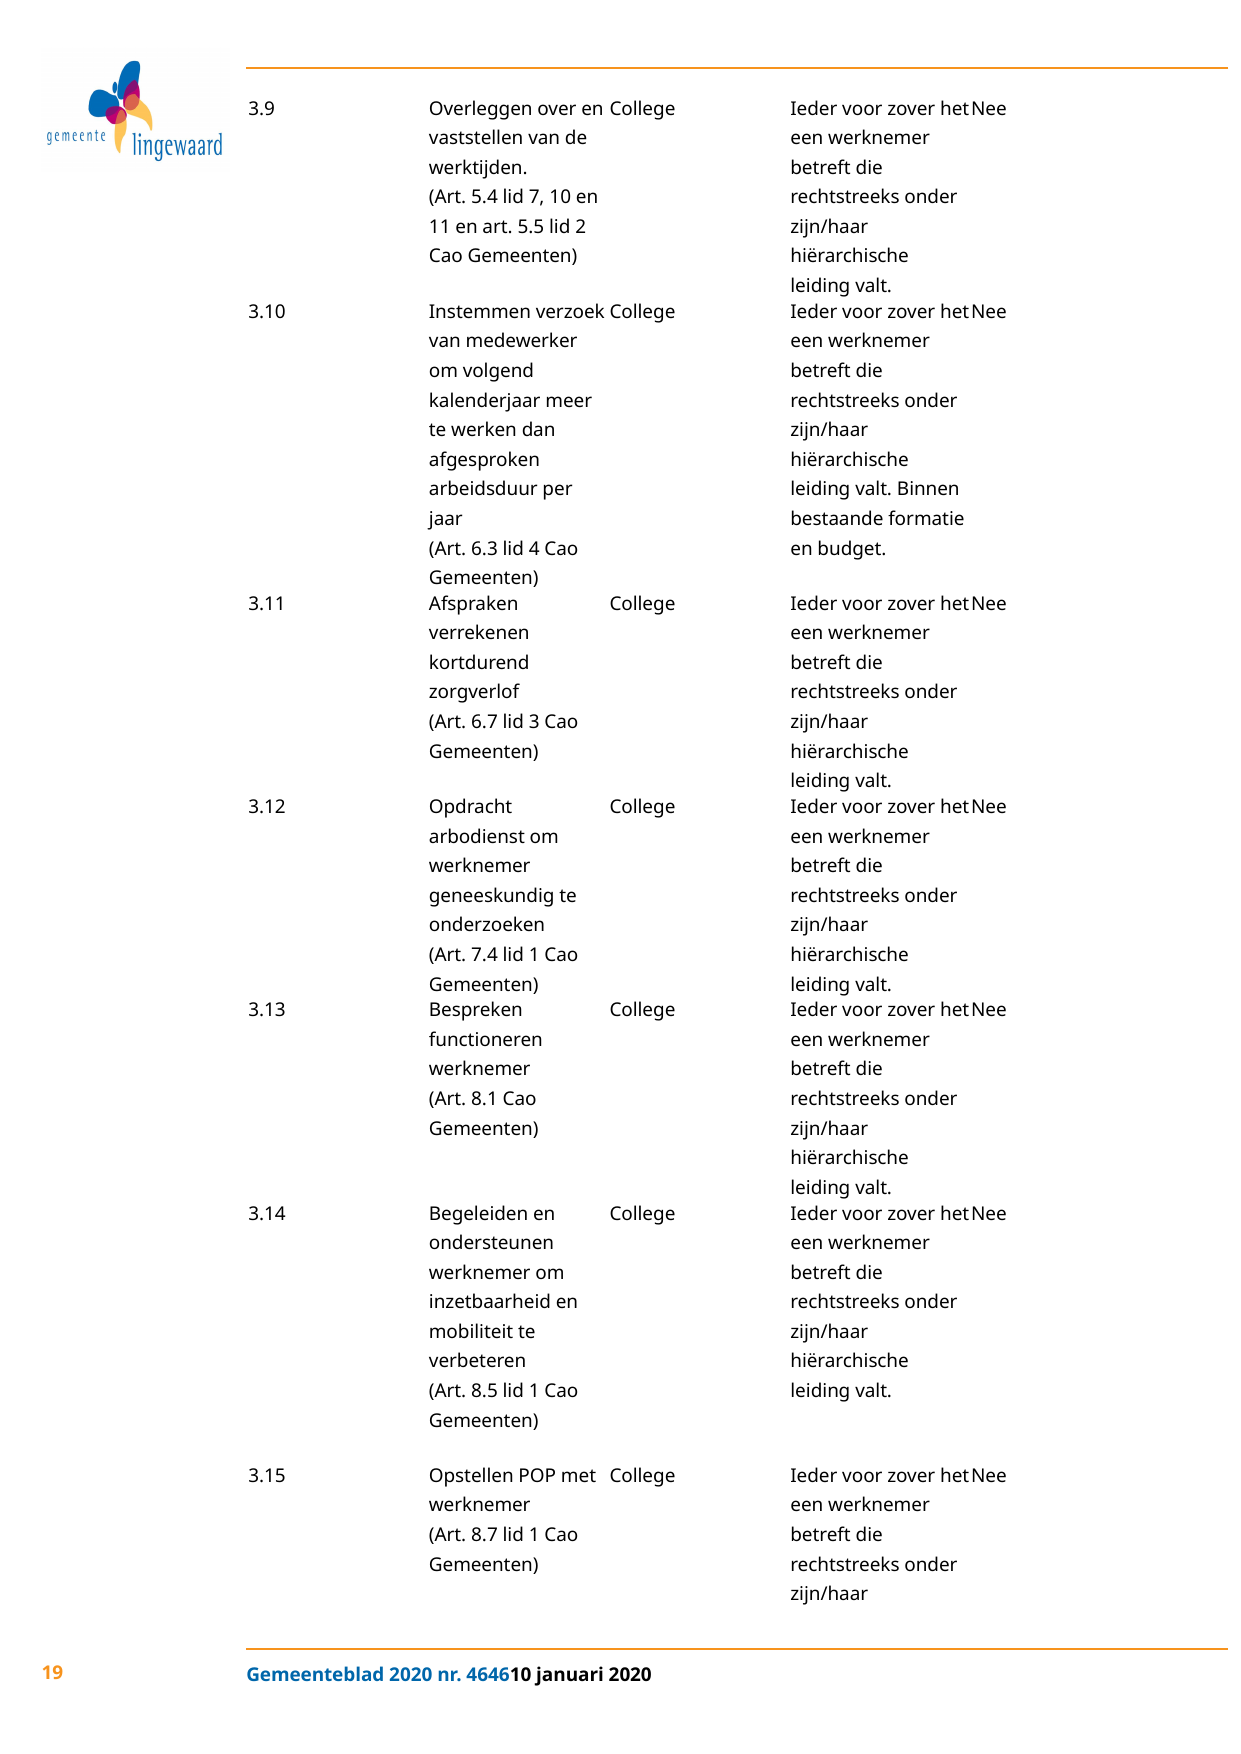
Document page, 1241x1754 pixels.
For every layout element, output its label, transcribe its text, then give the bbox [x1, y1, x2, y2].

table_cell Opdracht arbodienst om werknemer geneeskundig te onderzoeken (Art. 7.4 lid 1 Cao Gemeenten) [429, 793, 609, 996]
table_cell 3.13 [248, 996, 429, 1200]
table_cell College [609, 1462, 790, 1606]
table_cell Ieder voor zover het een werknemer betreft die rechtstreeks onder zijn/haar [790, 1462, 971, 1606]
table_cell College [609, 996, 790, 1200]
table_cell College [609, 298, 790, 590]
table_cell 3.12 [248, 793, 429, 996]
table_cell 3.14 [248, 1200, 429, 1462]
table_cell 3.10 [248, 298, 429, 590]
table_cell Nee [971, 793, 1152, 996]
table_cell Ieder voor zover het een werknemer betreft die rechtstreeks onder zijn/haar hiërarchische leiding valt. [790, 95, 971, 298]
table_cell Ieder voor zover het een werknemer betreft die rechtstreeks onder zijn/haar hiërarchische leiding valt. Binnen bestaande formatie en budget. [790, 298, 971, 590]
table_cell Nee [971, 590, 1152, 793]
table_cell College [609, 1200, 790, 1462]
table_cell Nee [971, 996, 1152, 1200]
table_cell Opstellen POP met werknemer (Art. 8.7 lid 1 Cao Gemeenten) [429, 1462, 609, 1606]
table_cell Afspraken verrekenen kortdurend zorgverlof (Art. 6.7 lid 3 Cao Gemeenten) [429, 590, 609, 793]
table_cell Instemmen verzoek van medewerker om volgend kalenderjaar meer te werken dan afgesproken arbeidsduur per jaar (Art. 6.3 lid 4 Cao Gemeenten) [429, 298, 609, 590]
table_cell College [609, 95, 790, 298]
table_cell Ieder voor zover het een werknemer betreft die rechtstreeks onder zijn/haar hiërarchische leiding valt. [790, 996, 971, 1200]
table_cell Bespreken functioneren werknemer (Art. 8.1 Cao Gemeenten) [429, 996, 609, 1200]
table_cell 3.9 [248, 95, 429, 298]
table_cell Nee [971, 1200, 1152, 1462]
table_cell Nee [971, 1462, 1152, 1606]
table_cell Begeleiden en ondersteunen werknemer om inzetbaarheid en mobiliteit te verbeteren (Art. 8.5 lid 1 Cao Gemeenten) [429, 1200, 609, 1462]
table_cell Overleggen over en vaststellen van de werktijden. (Art. 5.4 lid 7, 10 en 11 en art. 5.5 lid 2 Cao Gemeenten) [429, 95, 609, 298]
table_cell Ieder voor zover het een werknemer betreft die rechtstreeks onder zijn/haar hiërarchische leiding valt. [790, 590, 971, 793]
table_cell Nee [971, 95, 1152, 298]
picture [41, 47, 231, 172]
table_cell College [609, 793, 790, 996]
table_cell 3.11 [248, 590, 429, 793]
table_cell Ieder voor zover het een werknemer betreft die rechtstreeks onder zijn/haar hiërarchische leiding valt. [790, 793, 971, 996]
table_cell College [609, 590, 790, 793]
table_cell Ieder voor zover het een werknemer betreft die rechtstreeks onder zijn/haar hiërarchische leiding valt. [790, 1200, 971, 1462]
table_cell 3.15 [248, 1462, 429, 1606]
table_cell Nee [971, 298, 1152, 590]
